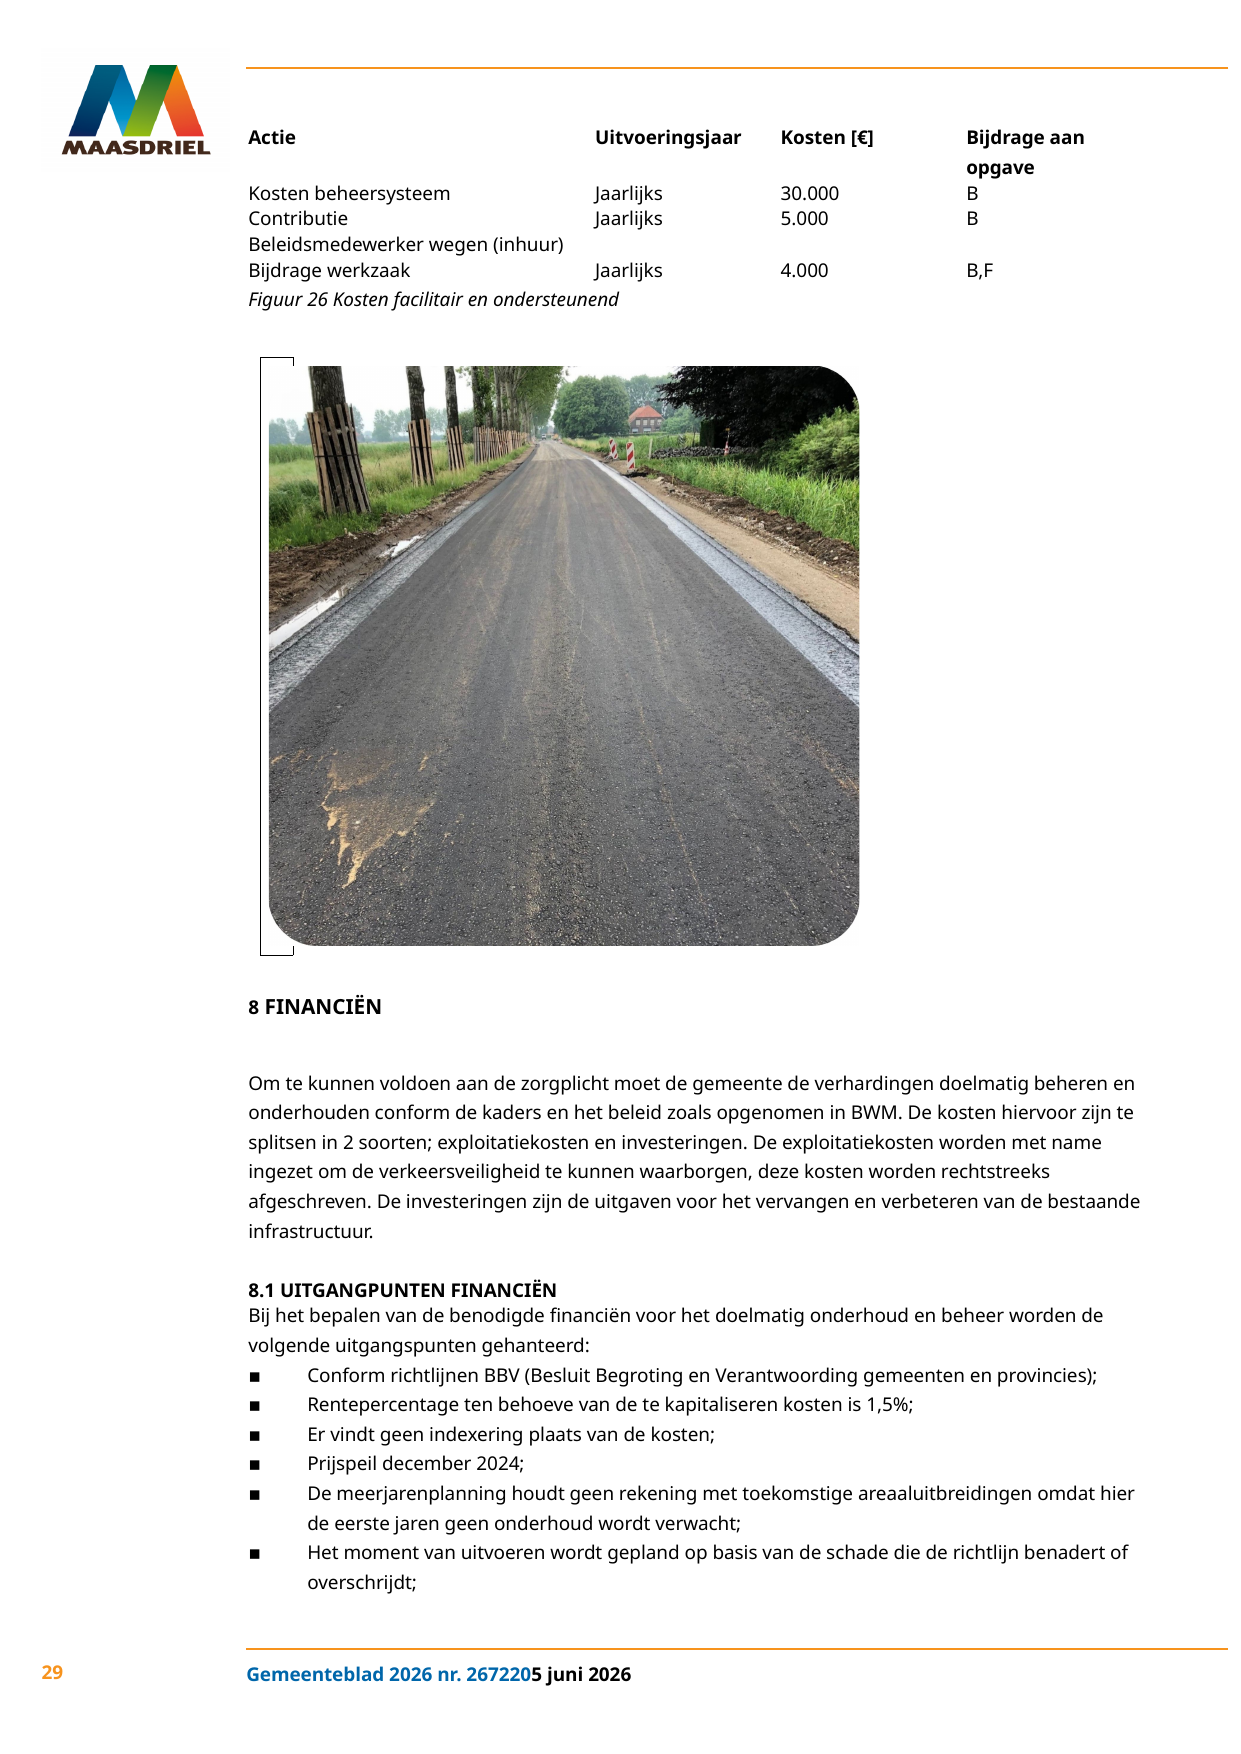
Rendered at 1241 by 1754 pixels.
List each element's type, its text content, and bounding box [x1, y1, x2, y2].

table_cell Bijdrage werkzaak [248, 257, 595, 283]
table_cell B [966, 206, 1152, 231]
list De meerjarenplanning houdt geen rekening met toekomstige areaaluitbreidingen omdat hier de eerste jaren geen onderhoud wordt verwacht; [248, 1480, 1152, 1536]
table_cell Jaarlijks [595, 180, 780, 206]
table_cell [780, 231, 966, 257]
table_cell [966, 231, 1152, 257]
picture [268, 366, 860, 946]
text Figuur 26 Kosten facilitair en ondersteunend [248, 286, 1152, 312]
text Om te kunnen voldoen aan de zorgplicht moet de gemeente de verhardingen doelmatig beheren en onderhouden conform de kaders en het beleid zoals opgenomen in BWM. De kosten hiervoor zijn te splitsen in 2 soorten; exploitatiekosten en investeringen. De exploitatiekosten worden met name ingezet om de verkeersveiligheid te kunnen waarborgen, deze kosten worden rechtstreeks afgeschreven. De investeringen zijn de uitgaven voor het vervangen en verbeteren van de bestaande infrastructuur. [248, 1070, 1152, 1243]
text Bij het bepalen van de benodigde financiën voor het doelmatig onderhoud en beheer worden de volgende uitgangspunten gehanteerd: [248, 1303, 1152, 1358]
table_header Kosten [€] [780, 125, 966, 180]
table_header Uitvoeringsjaar [595, 125, 780, 180]
table_cell Jaarlijks [595, 257, 780, 283]
text 8.1 UITGANGPUNTEN FINANCIËN [248, 1277, 1152, 1303]
text 8 FINANCIËN [248, 992, 1152, 1021]
table_cell 30.000 [780, 180, 966, 206]
table_cell Jaarlijks [595, 206, 780, 231]
list Het moment van uitvoeren wordt gepland op basis van de schade die de richtlijn benadert of overschrijdt; [248, 1539, 1152, 1595]
list Prijspeil december 2024; [248, 1451, 1152, 1476]
table_cell Contributie [248, 206, 595, 231]
list Rentepercentage ten behoeve van de te kapitaliseren kosten is 1,5%; [248, 1391, 1152, 1417]
table_header Bijdrage aan opgave [966, 125, 1152, 180]
table_cell B [966, 180, 1152, 206]
picture [41, 47, 231, 172]
list Er vindt geen indexering plaats van de kosten; [248, 1421, 1152, 1447]
table_cell Kosten beheersysteem [248, 180, 595, 206]
table_cell Beleidsmedewerker wegen (inhuur) [248, 231, 595, 257]
table_cell B,F [966, 257, 1152, 283]
table_cell 4.000 [780, 257, 966, 283]
list Conform richtlijnen BBV (Besluit Begroting en Verantwoording gemeenten en provincies); [248, 1362, 1152, 1388]
table_header Actie [248, 125, 595, 180]
table_cell [595, 231, 780, 257]
table_cell 5.000 [780, 206, 966, 231]
